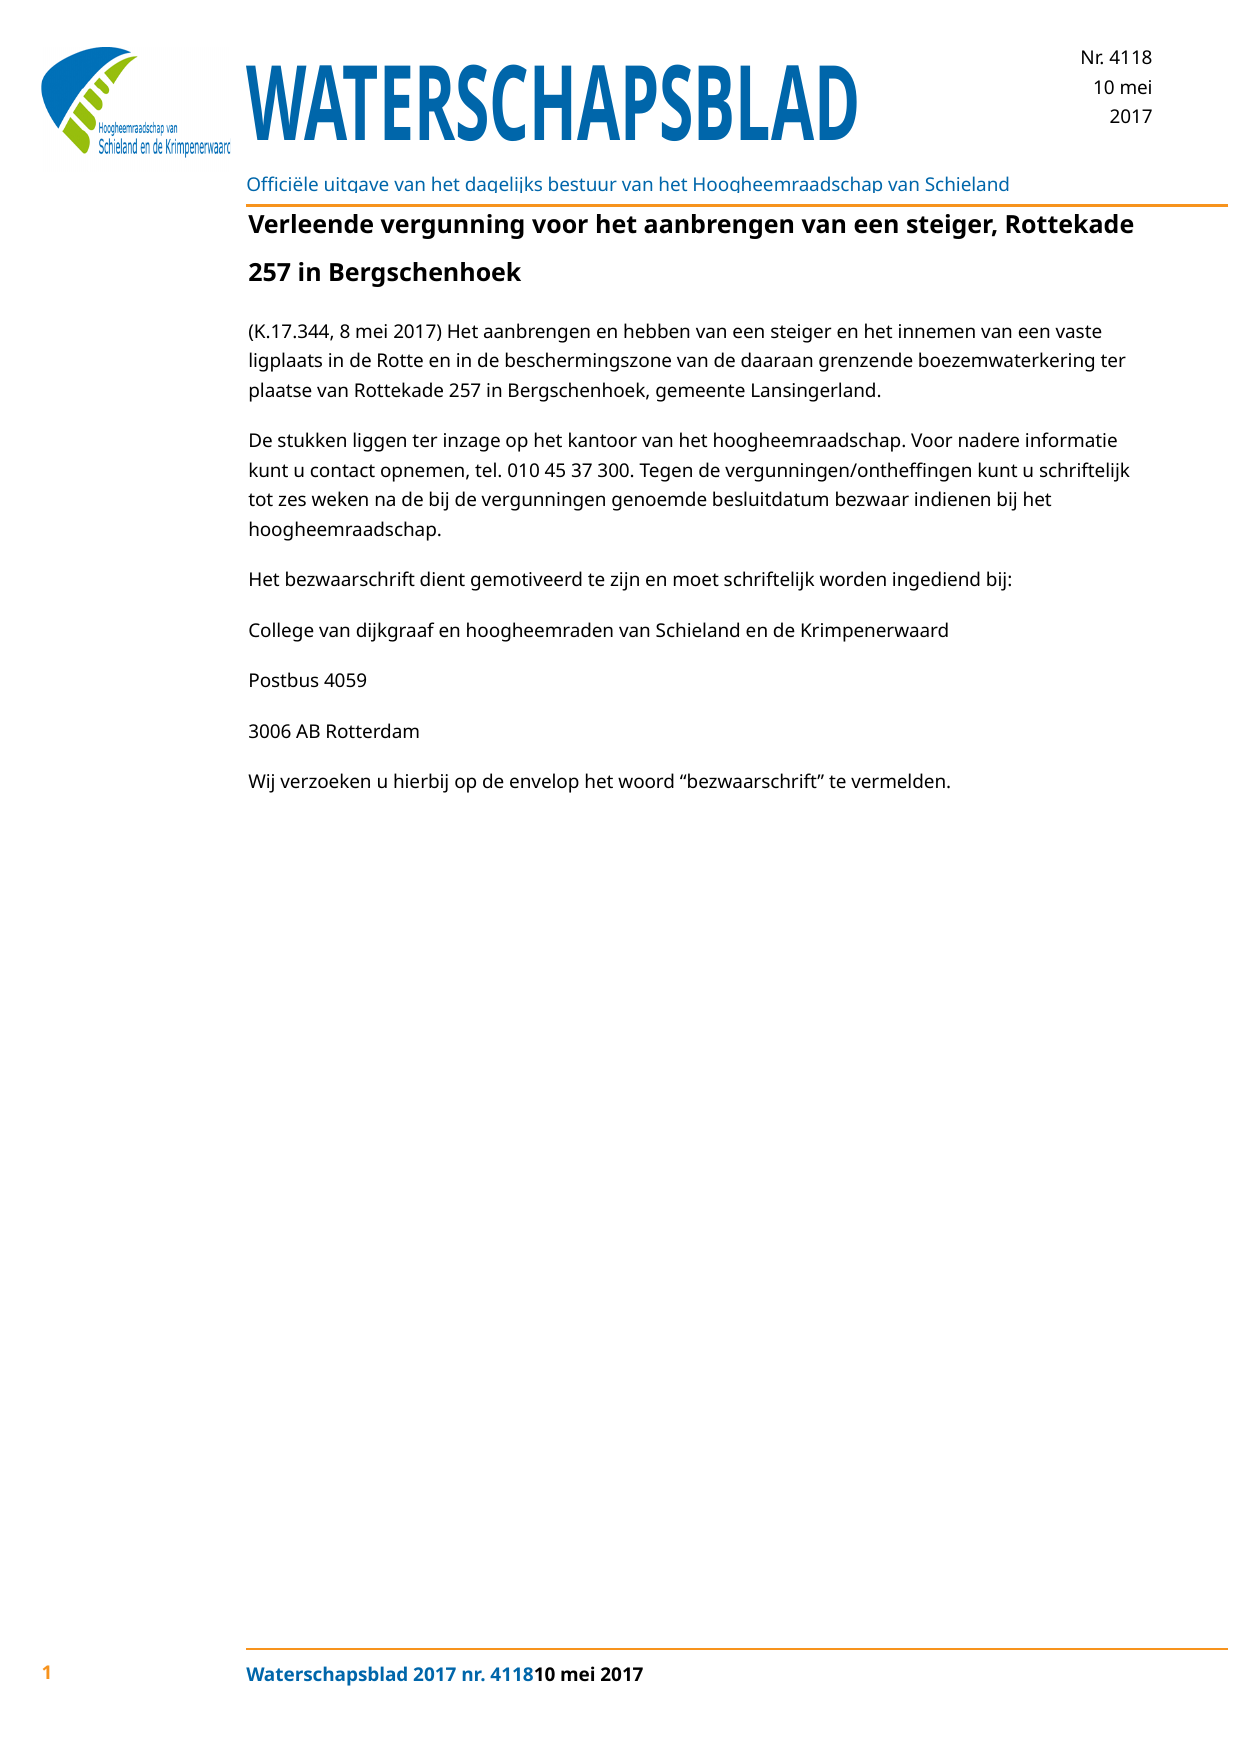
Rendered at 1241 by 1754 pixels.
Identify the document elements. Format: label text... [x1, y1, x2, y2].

text Het bezwaarschrift dient gemotiveerd te zijn en moet schriftelijk worden ingediend bij: [248, 567, 1152, 592]
text College van dijkgraaf en hoogheemraden van Schieland en de Krimpenerwaard [248, 617, 1152, 643]
picture [41, 47, 231, 172]
text 3006 AB Rotterdam [248, 718, 1152, 744]
text (K.17.344, 8 mei 2017) Het aanbrengen en hebben van een steiger en het innemen van een vaste ligplaats in de Rotte en in de beschermingszone van de daaraan grenzende boezemwaterkering ter plaatse van Rottekade 257 in Bergschenhoek, gemeente Lansingerland. [248, 318, 1152, 403]
text De stukken liggen ter inzage op het kantoor van het hoogheemraadschap. Voor nadere informatie kunt u contact opnemen, tel. 010 45 37 300. Tegen de vergunningen/ontheffingen kunt u schriftelijk tot zes weken na de bij de vergunningen genoemde besluitdatum bezwaar indienen bij het hoogheemraadschap. [248, 427, 1152, 542]
text Verleende vergunning voor het aanbrengen van een steiger, Rottekade 257 in Bergschenhoek [248, 207, 1152, 288]
text Postbus 4059 [248, 667, 1152, 693]
text Wij verzoeken u hierbij op de envelop het woord “bezwaarschrift” te vermelden. [248, 768, 1152, 794]
